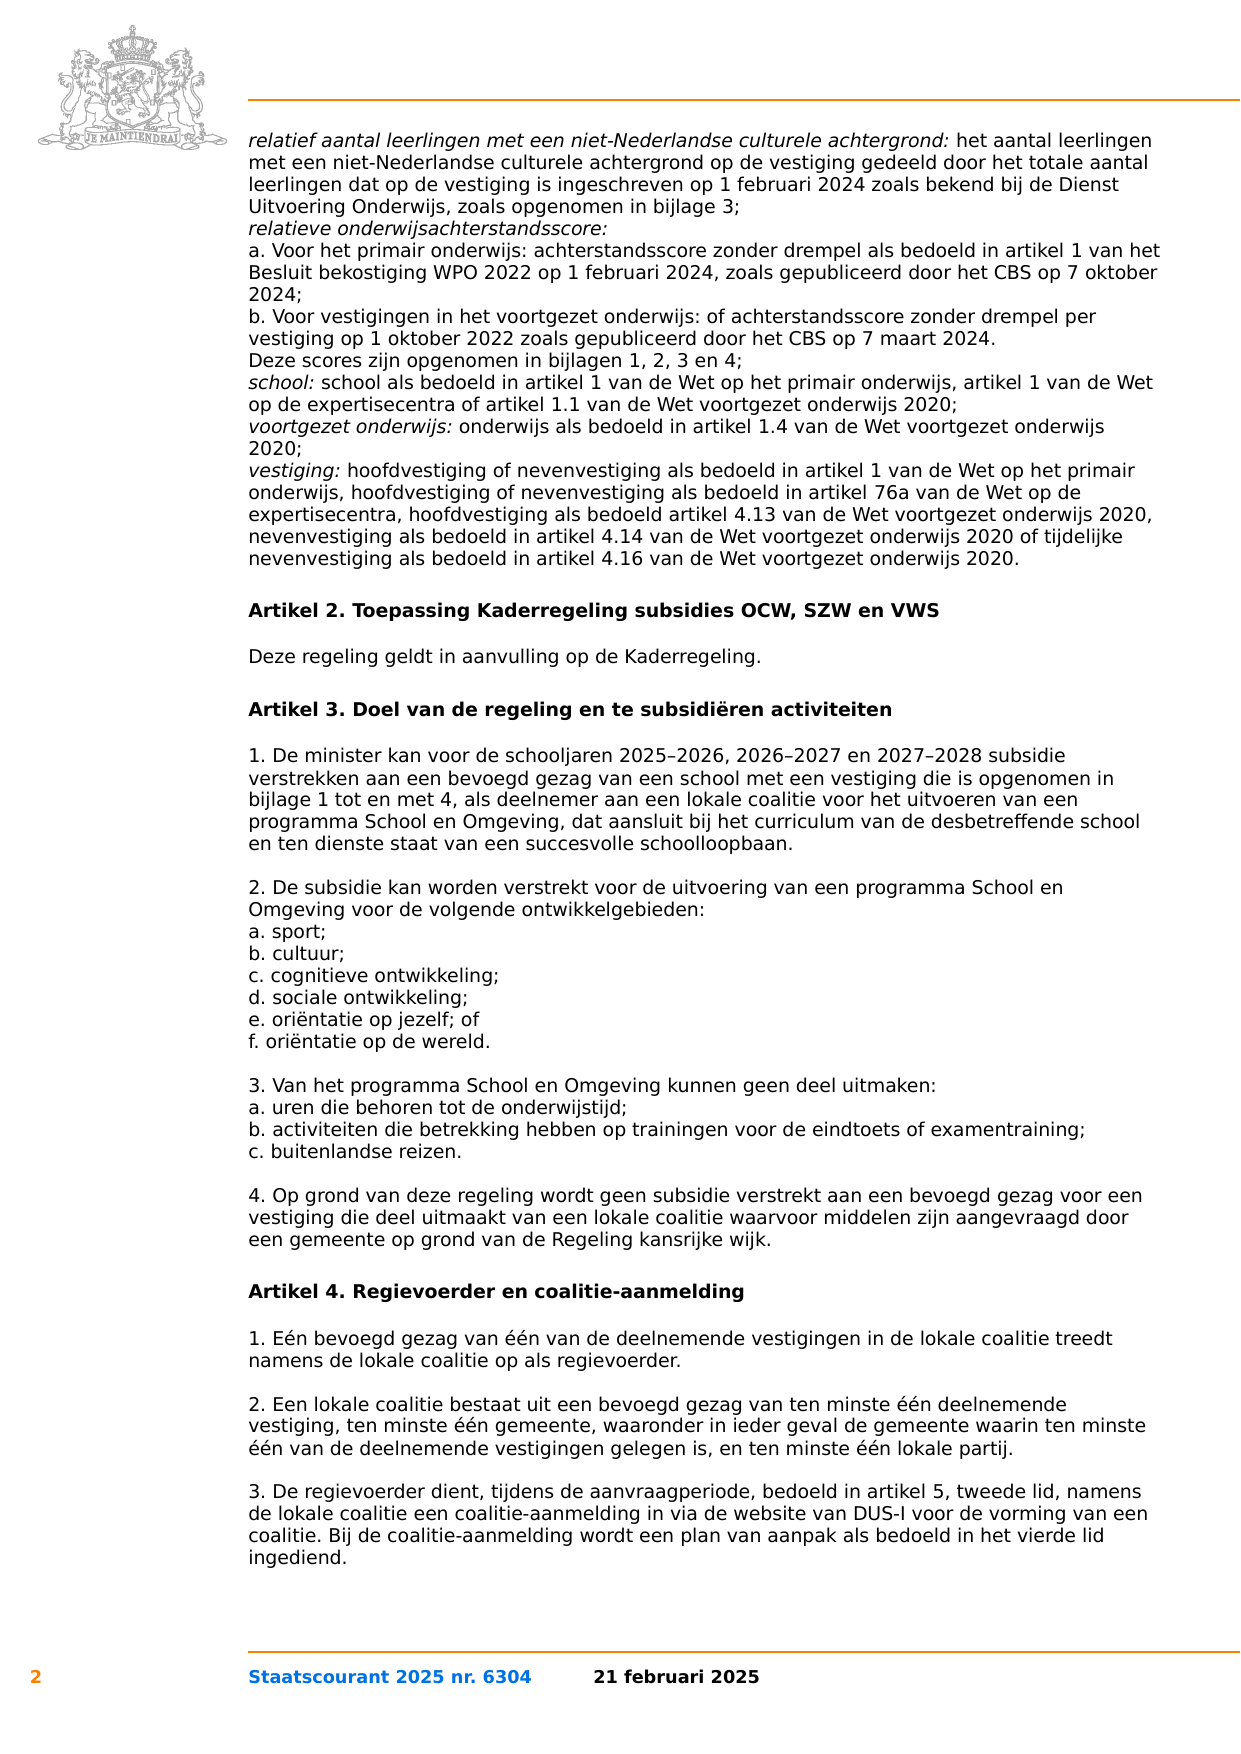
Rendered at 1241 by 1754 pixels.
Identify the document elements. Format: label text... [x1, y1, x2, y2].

subtitle Artikel 2. Toepassing Kaderregeling subsidies OCW, SZW en VWS [248, 599, 1163, 621]
text Deze regeling geldt in aanvulling op de Kaderregeling. [248, 646, 1163, 668]
text 1. Eén bevoegd gezag van één van de deelnemende vestigingen in de lokale coalitie treedt namens de lokale coalitie op als regievoerder. [248, 1328, 1163, 1372]
text 3. De regievoerder dient, tijdens de aanvraagperiode, bedoeld in artikel 5, tweede lid, namens de lokale coalitie een coalitie-aanmelding in via de website van DUS-I voor de vorming van een coalitie. Bij de coalitie-aanmelding wordt een plan van aanpak als bedoeld in het vierde lid ingediend. [248, 1481, 1163, 1569]
text c. cognitieve ontwikkeling; [248, 965, 1163, 987]
text vestiging: hoofdvestiging of nevenvestiging als bedoeld in artikel 1 van de Wet op het primair onderwijs, hoofdvestiging of nevenvestiging als bedoeld in artikel 76a van de Wet op de expertisecentra, hoofdvestiging als bedoeld artikel 4.13 van de Wet voortgezet onderwijs 2020, nevenvestiging als bedoeld in artikel 4.14 van de Wet voortgezet onderwijs 2020 of tijdelijke nevenvestiging als bedoeld in artikel 4.16 van de Wet voortgezet onderwijs 2020. [248, 459, 1163, 569]
text 3. Van het programma School en Omgeving kunnen geen deel uitmaken: [248, 1075, 1163, 1097]
picture [38, 25, 227, 150]
text a. uren die behoren tot de onderwijstijd; [248, 1097, 1163, 1119]
text Deze scores zijn opgenomen in bijlagen 1, 2, 3 en 4; [248, 350, 1163, 372]
text c. buitenlandse reizen. [248, 1141, 1163, 1163]
text f. oriëntatie op de wereld. [248, 1031, 1163, 1053]
text 2. De subsidie kan worden verstrekt voor de uitvoering van een programma School en Omgeving voor de volgende ontwikkelgebieden: [248, 877, 1163, 921]
text relatieve onderwijsachterstandsscore: [248, 218, 1163, 240]
text d. sociale ontwikkeling; [248, 987, 1163, 1009]
text 2. Een lokale coalitie bestaat uit een bevoegd gezag van ten minste één deelnemende vestiging, ten minste één gemeente, waaronder in ieder geval de gemeente waarin ten minste één van de deelnemende vestigingen gelegen is, en ten minste één lokale partij. [248, 1393, 1163, 1459]
text relatief aantal leerlingen met een niet-Nederlandse culturele achtergrond: het aantal leerlingen met een niet-Nederlandse culturele achtergrond op de vestiging gedeeld door het totale aantal leerlingen dat op de vestiging is ingeschreven op 1 februari 2024 zoals bekend bij de Dienst Uitvoering Onderwijs, zoals opgenomen in bijlage 3; [248, 130, 1163, 218]
text a. Voor het primair onderwijs: achterstandsscore zonder drempel als bedoeld in artikel 1 van het Besluit bekostiging WPO 2022 op 1 februari 2024, zoals gepubliceerd door het CBS op 7 oktober 2024; [248, 240, 1163, 306]
text b. cultuur; [248, 943, 1163, 965]
text voortgezet onderwijs: onderwijs als bedoeld in artikel 1.4 van de Wet voortgezet onderwijs 2020; [248, 416, 1163, 459]
text b. activiteiten die betrekking hebben op trainingen voor de eindtoets of examentraining; [248, 1119, 1163, 1141]
text school: school als bedoeld in artikel 1 van de Wet op het primair onderwijs, artikel 1 van de Wet op de expertisecentra of artikel 1.1 van de Wet voortgezet onderwijs 2020; [248, 372, 1163, 416]
text e. oriëntatie op jezelf; of [248, 1009, 1163, 1031]
text b. Voor vestigingen in het voortgezet onderwijs: of achterstandsscore zonder drempel per vestiging op 1 oktober 2022 zoals gepubliceerd door het CBS op 7 maart 2024. [248, 306, 1163, 350]
subtitle Artikel 3. Doel van de regeling en te subsidiëren activiteiten [248, 698, 1163, 720]
text a. sport; [248, 921, 1163, 943]
text 1. De minister kan voor de schooljaren 2025–2026, 2026–2027 en 2027–2028 subsidie verstrekken aan een bevoegd gezag van een school met een vestiging die is opgenomen in bijlage 1 tot en met 4, als deelnemer aan een lokale coalitie voor het uitvoeren van een programma School en Omgeving, dat aansluit bij het curriculum van de desbetreffende school en ten dienste staat van een succesvolle schoolloopbaan. [248, 745, 1163, 855]
text 4. Op grond van deze regeling wordt geen subsidie verstrekt aan een bevoegd gezag voor een vestiging die deel uitmaakt van een lokale coalitie waarvoor middelen zijn aangevraagd door een gemeente op grond van de Regeling kansrijke wijk. [248, 1185, 1163, 1251]
subtitle Artikel 4. Regievoerder en coalitie-aanmelding [248, 1281, 1163, 1303]
